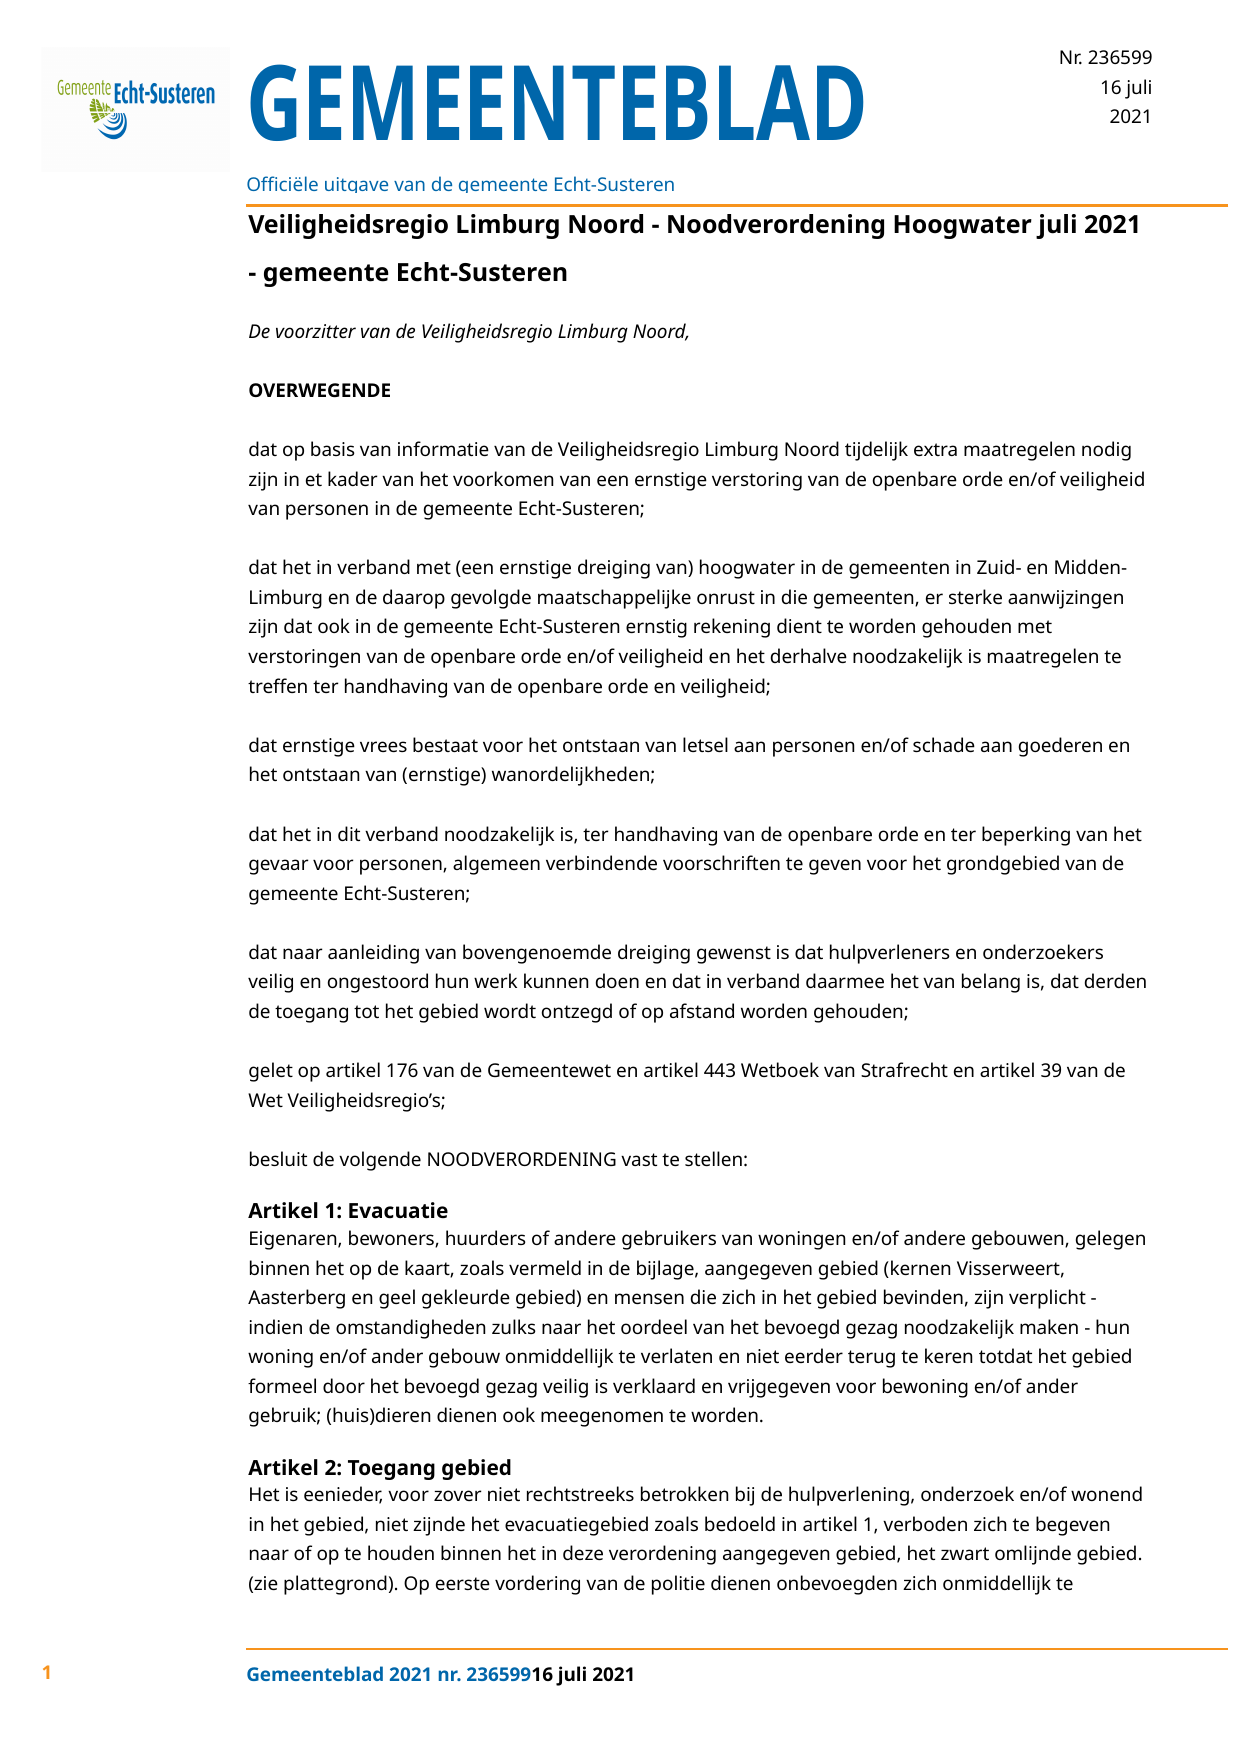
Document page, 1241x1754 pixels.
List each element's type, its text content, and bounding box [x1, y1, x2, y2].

text dat het in verband met (een ernstige dreiging van) hoogwater in de gemeenten in Zuid- en Midden-Limburg en de daarop gevolgde maatschappelijke onrust in die gemeenten, er sterke aanwijzingen zijn dat ook in de gemeente Echt-Susteren ernstig rekening dient te worden gehouden met verstoringen van de openbare orde en/of veiligheid en het derhalve noodzakelijk is maatregelen te treffen ter handhaving van de openbare orde en veiligheid; [248, 554, 1152, 699]
text Artikel 2: Toegang gebied [248, 1453, 1152, 1481]
text dat op basis van informatie van de Veiligheidsregio Limburg Noord tijdelijk extra maatregelen nodig zijn in et kader van het voorkomen van een ernstige verstoring van de openbare orde en/of veiligheid van personen in de gemeente Echt-Susteren; [248, 436, 1152, 521]
text dat het in dit verband noodzakelijk is, ter handhaving van de openbare orde en ter beperking van het gevaar voor personen, algemeen verbindende voorschriften te geven voor het grondgebied van de gemeente Echt-Susteren; [248, 821, 1152, 906]
text dat ernstige vrees bestaat voor het ontstaan van letsel aan personen en/of schade aan goederen en het ontstaan van (ernstige) wanordelijkheden; [248, 732, 1152, 787]
text gelet op artikel 176 van de Gemeentewet en artikel 443 Wetboek van Strafrecht en artikel 39 van de Wet Veiligheidsregio’s; [248, 1057, 1152, 1113]
text Artikel 1: Evacuatie [248, 1197, 1152, 1225]
text dat naar aanleiding van bovengenoemde dreiging gewenst is dat hulpverleners en onderzoekers veilig en ongestoord hun werk kunnen doen en dat in verband daarmee het van belang is, dat derden de toegang tot het gebied wordt ontzegd of op afstand worden gehouden; [248, 939, 1152, 1024]
text Eigenaren, bewoners, huurders of andere gebruikers van woningen en/of andere gebouwen, gelegen binnen het op de kaart, zoals vermeld in de bijlage, aangegeven gebied (kernen Visserweert, Aasterberg en geel gekleurde gebied) en mensen die zich in het gebied bevinden, zijn verplicht - indien de omstandigheden zulks naar het oordeel van het bevoegd gezag noodzakelijk maken - hun woning en/of ander gebouw onmiddellijk te verlaten en niet eerder terug te keren totdat het gebied formeel door het bevoegd gezag veilig is verklaard en vrijgegeven voor bewoning en/of ander gebruik; (huis)dieren dienen ook meegenomen te worden. [248, 1225, 1152, 1428]
text De voorzitter van de Veiligheidsregio Limburg Noord, [248, 318, 1152, 344]
text OVERWEGENDE [248, 377, 1152, 403]
text Het is eenieder, voor zover niet rechtstreeks betrokken bij de hulpverlening, onderzoek en/of wonend in het gebied, niet zijnde het evacuatiegebied zoals bedoeld in artikel 1, verboden zich te begeven naar of op te houden binnen het in deze verordening aangegeven gebied, het zwart omlijnde gebied. (zie plattegrond). Op eerste vordering van de politie dienen onbevoegden zich onmiddellijk te [248, 1481, 1152, 1596]
picture [41, 47, 231, 172]
text Veiligheidsregio Limburg Noord - Noodverordening Hoogwater juli 2021 - gemeente Echt-Susteren [248, 207, 1152, 288]
text besluit de volgende NOODVERORDENING vast te stellen: [248, 1146, 1152, 1172]
